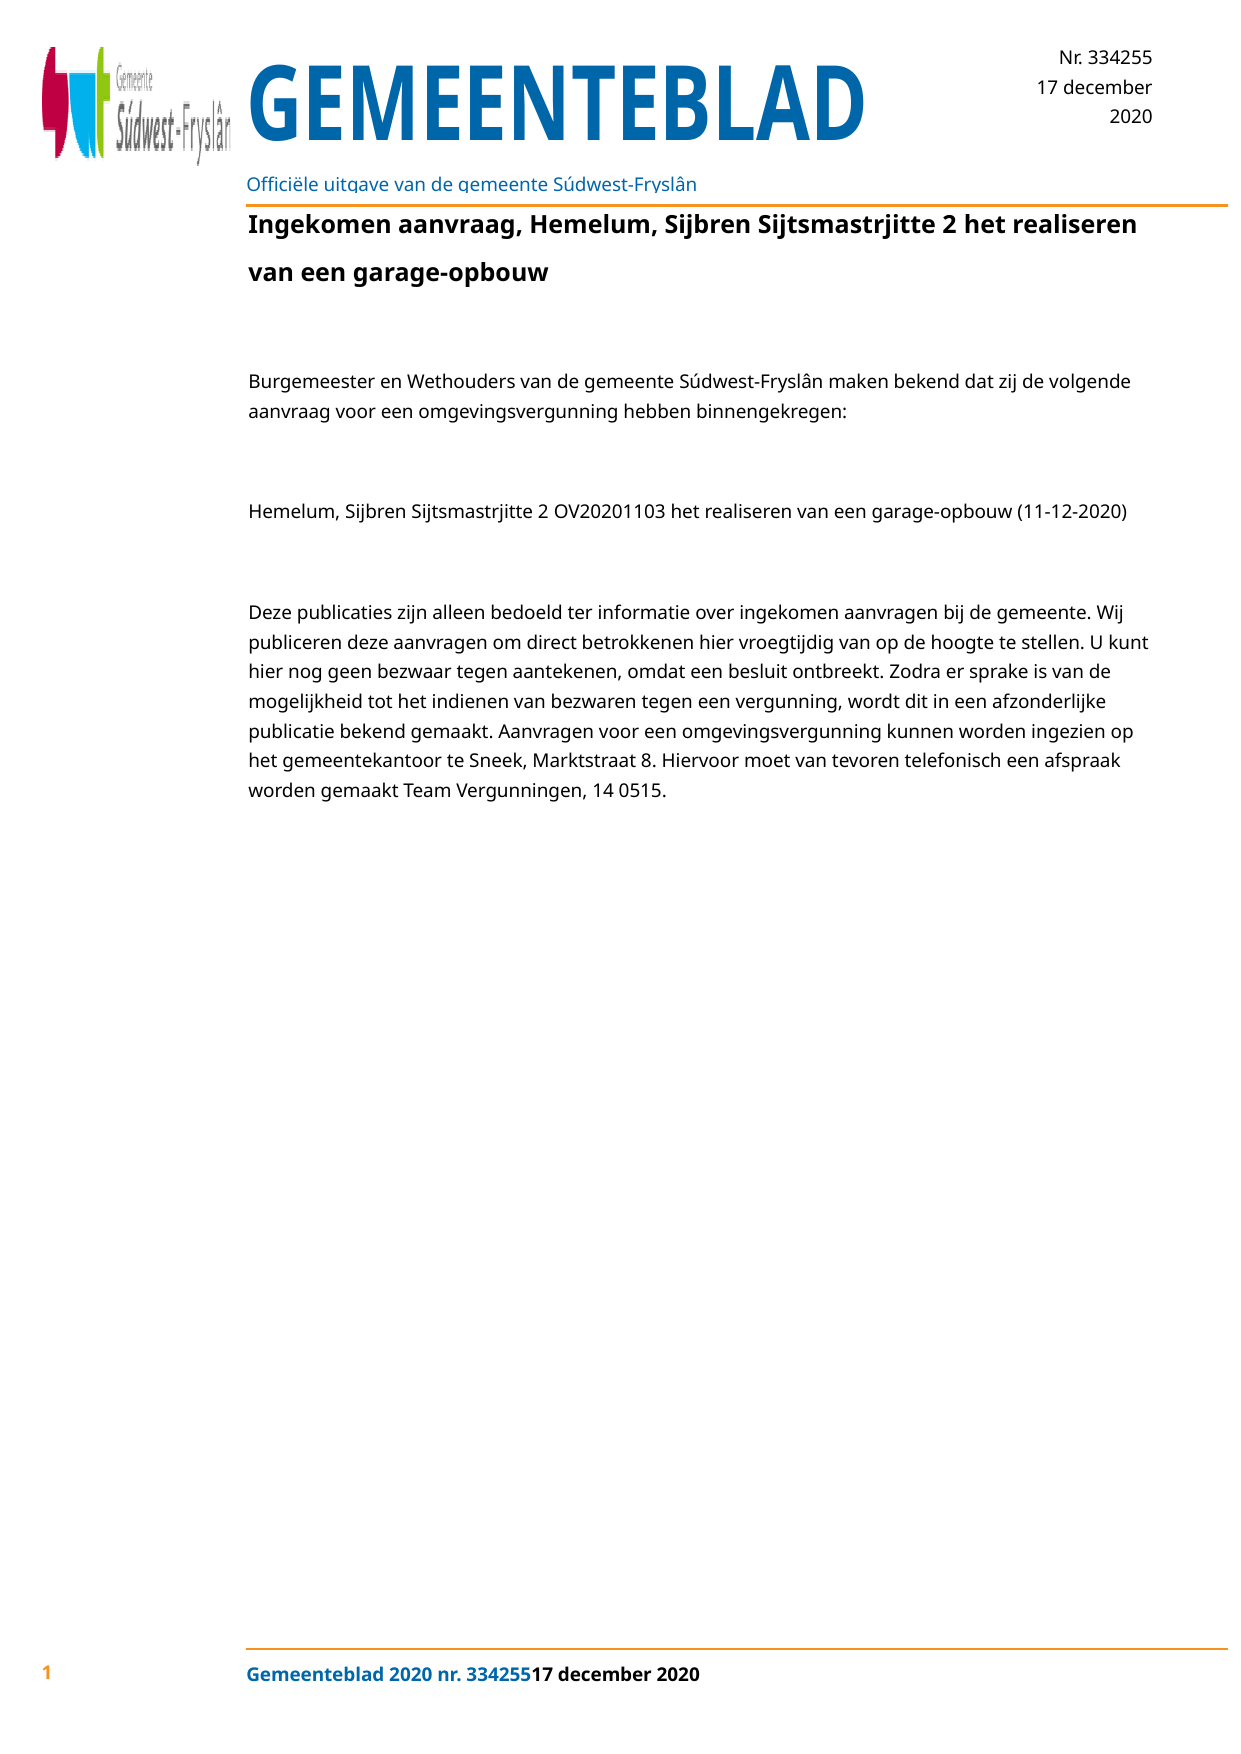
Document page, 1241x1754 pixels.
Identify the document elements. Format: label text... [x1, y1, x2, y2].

text Deze publicaties zijn alleen bedoeld ter informatie over ingekomen aanvragen bij de gemeente. Wij publiceren deze aanvragen om direct betrokkenen hier vroegtijdig van op de hoogte te stellen. U kunt hier nog geen bezwaar tegen aantekenen, omdat een besluit ontbreekt. Zodra er sprake is van de mogelijkheid tot het indienen van bezwaren tegen een vergunning, wordt dit in een afzonderlijke publicatie bekend gemaakt. Aanvragen voor een omgevingsvergunning kunnen worden ingezien op het gemeentekantoor te Sneek, Marktstraat 8. Hiervoor moet van tevoren telefonisch een afspraak worden gemaakt Team Vergunningen, 14 0515. [248, 599, 1152, 803]
picture [41, 47, 231, 172]
text Burgemeester en Wethouders van de gemeente Súdwest-Fryslân maken bekend dat zij de volgende aanvraag voor een omgevingsvergunning hebben binnengekregen: [248, 368, 1152, 424]
text Hemelum, Sijbren Sijtsmastrjitte 2 OV20201103 het realiseren van een garage-opbouw (11-12-2020) [248, 499, 1152, 524]
text Ingekomen aanvraag, Hemelum, Sijbren Sijtsmastrjitte 2 het realiseren van een garage-opbouw [248, 207, 1152, 288]
